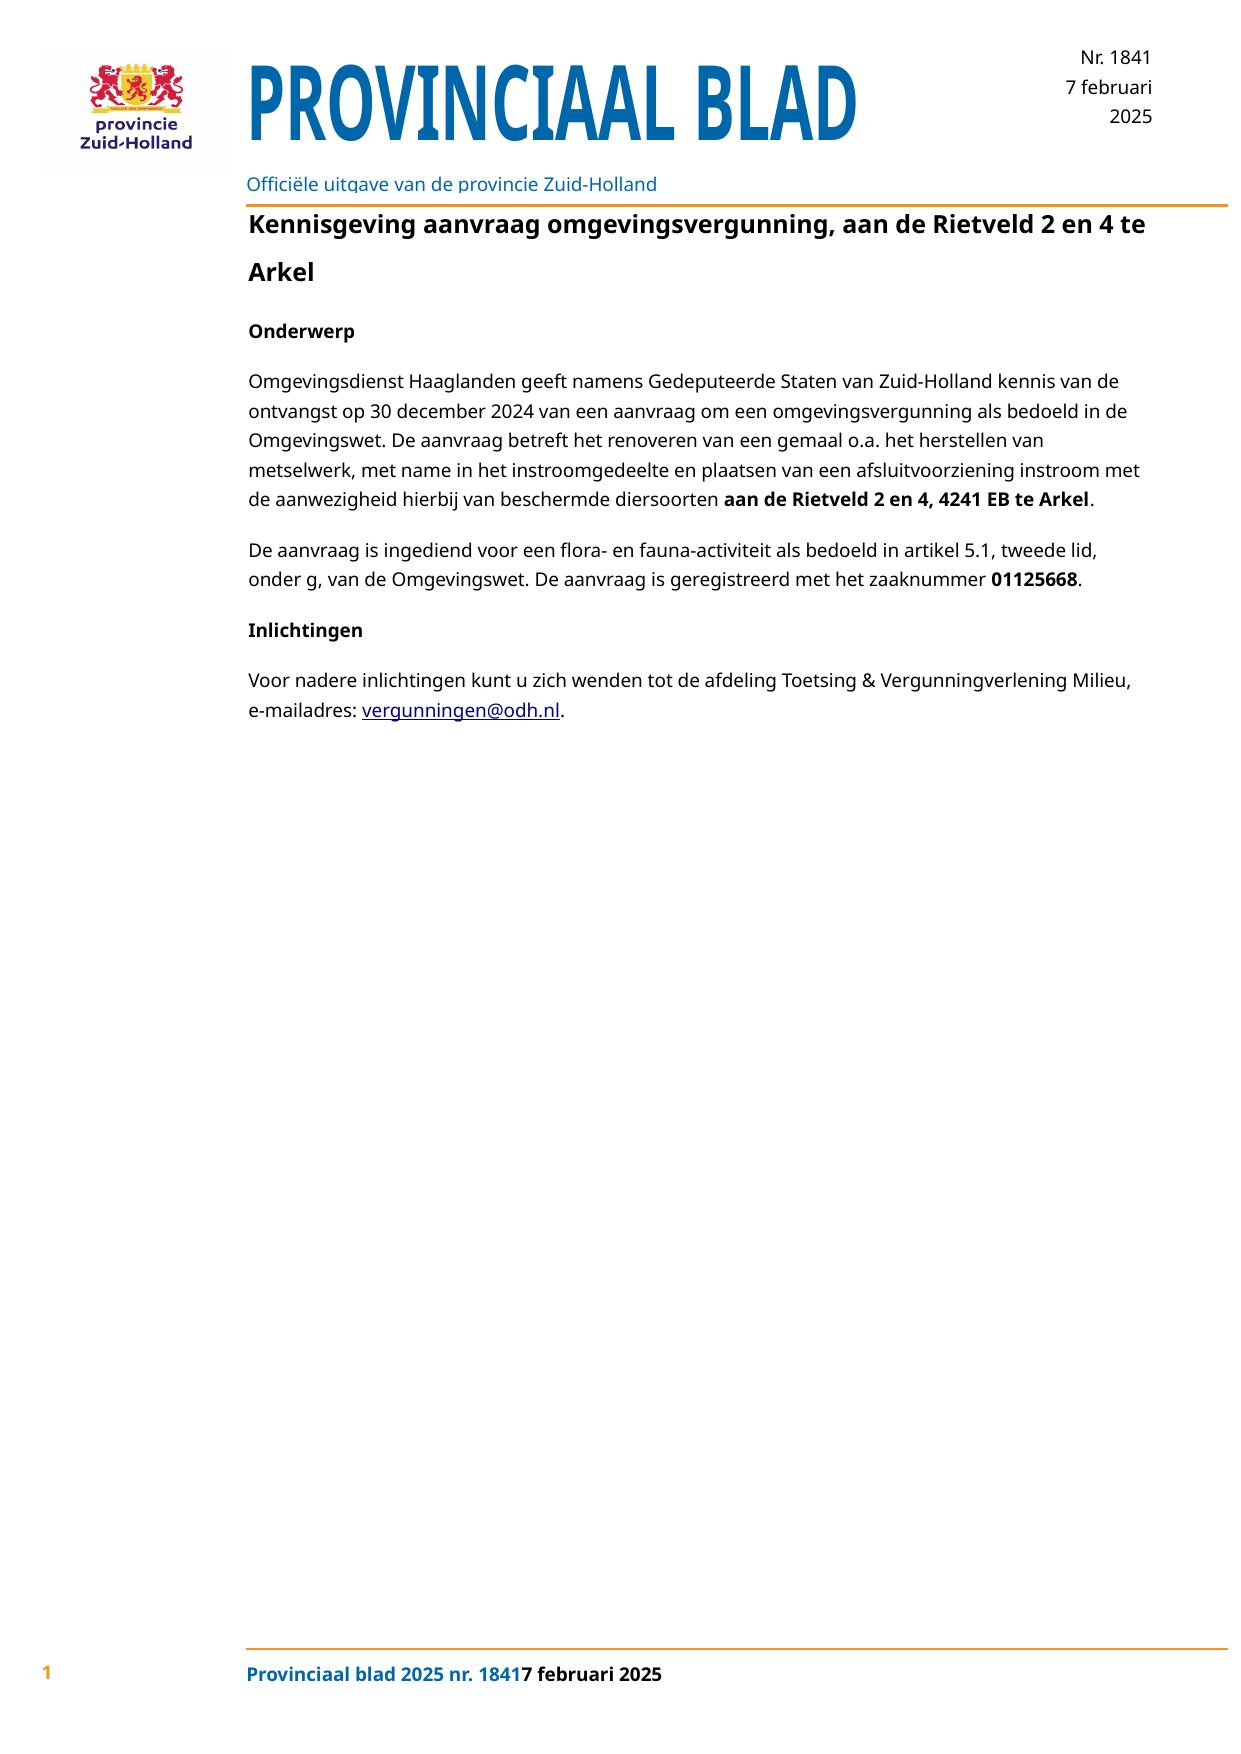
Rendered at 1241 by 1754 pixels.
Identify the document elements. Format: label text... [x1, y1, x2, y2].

text Omgevingsdienst Haaglanden geeft namens Gedeputeerde Staten van Zuid-Holland kennis van de ontvangst op 30 december 2024 van een aanvraag om een omgevingsvergunning als bedoeld in de Omgevingswet. De aanvraag betreft het renoveren van een gemaal o.a. het herstellen van metselwerk, met name in het instroomgedeelte en plaatsen van een afsluitvoorziening instroom met de aanwezigheid hierbij van beschermde diersoorten aan de Rietveld 2 en 4, 4241 EB te Arkel. [248, 368, 1152, 512]
text Voor nadere inlichtingen kunt u zich wenden tot de afdeling Toetsing & Vergunningverlening Milieu, e-mailadres: vergunningen@odh.nl. [248, 667, 1152, 723]
text Onderwerp [248, 318, 1152, 344]
text Kennisgeving aanvraag omgevingsvergunning, aan de Rietveld 2 en 4 te Arkel [248, 207, 1152, 288]
text Inlichtingen [248, 617, 1152, 643]
picture [41, 47, 231, 172]
text De aanvraag is ingediend voor een flora- en fauna-activiteit als bedoeld in artikel 5.1, tweede lid, onder g, van de Omgevingswet. De aanvraag is geregistreerd met het zaaknummer 01125668. [248, 537, 1152, 592]
